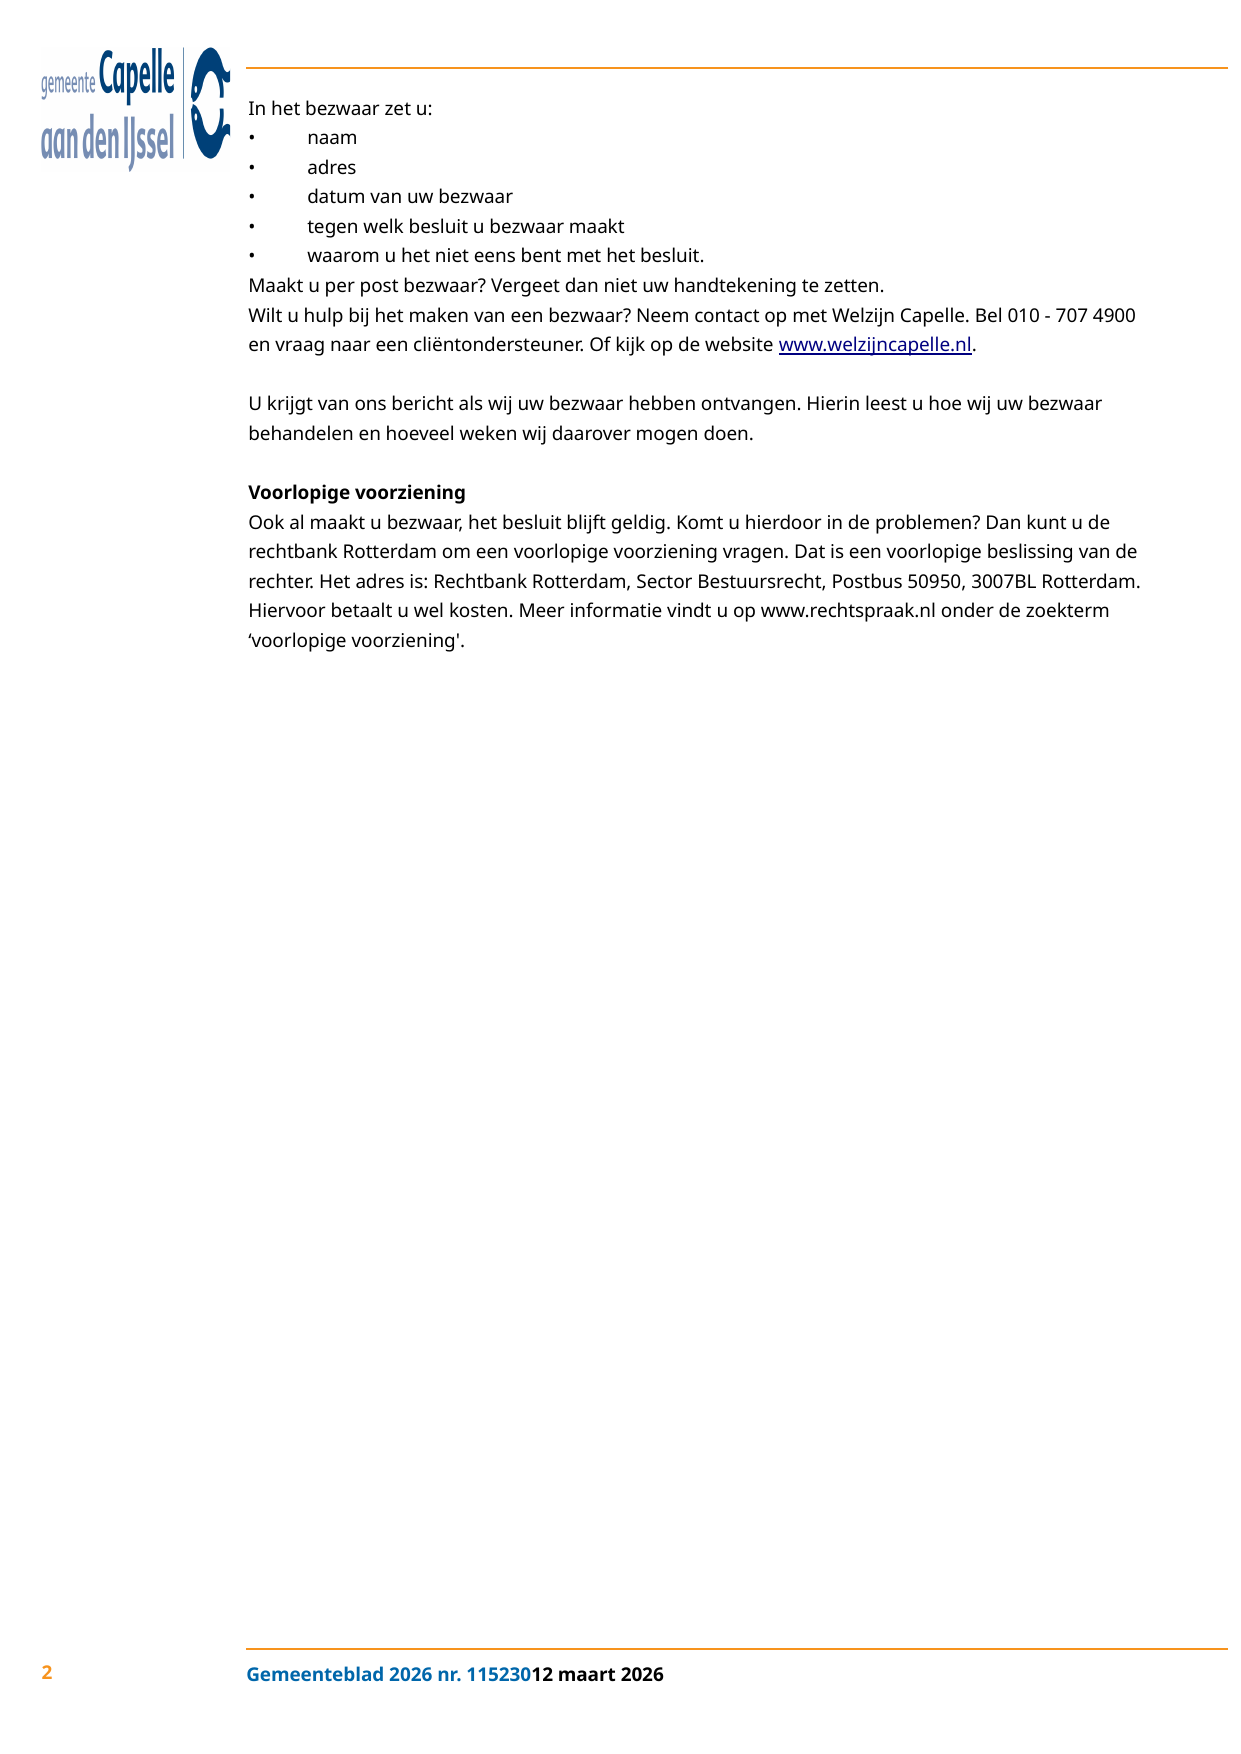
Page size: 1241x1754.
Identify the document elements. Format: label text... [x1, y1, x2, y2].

text In het bezwaar zet u: [248, 95, 1152, 121]
list datum van uw bezwaar [248, 183, 1152, 209]
text Wilt u hulp bij het maken van een bezwaar? Neem contact op met Welzijn Capelle. Bel 010 - 707 4900 en vraag naar een cliëntondersteuner. Of kijk op de website www.welzijncapelle.nl. [248, 302, 1152, 357]
text Voorlopige voorziening [248, 479, 1152, 505]
text U krijgt van ons bericht als wij uw bezwaar hebben ontvangen. Hierin leest u hoe wij uw bezwaar behandelen en hoeveel weken wij daarover mogen doen. [248, 391, 1152, 446]
picture [41, 47, 231, 172]
text Maakt u per post bezwaar? Vergeet dan niet uw handtekening te zetten. [248, 272, 1152, 298]
text Ook al maakt u bezwaar, het besluit blijft geldig. Komt u hierdoor in de problemen? Dan kunt u de rechtbank Rotterdam om een voorlopige voorziening vragen. Dat is een voorlopige beslissing van de rechter. Het adres is: Rechtbank Rotterdam, Sector Bestuursrecht, Postbus 50950, 3007BL Rotterdam. Hiervoor betaalt u wel kosten. Meer informatie vindt u op www.rechtspraak.nl onder de zoekterm ‘voorlopige voorziening'. [248, 509, 1152, 653]
list adres [248, 154, 1152, 180]
list naam [248, 124, 1152, 150]
list tegen welk besluit u bezwaar maakt [248, 213, 1152, 239]
list waarom u het niet eens bent met het besluit. [248, 243, 1152, 268]
